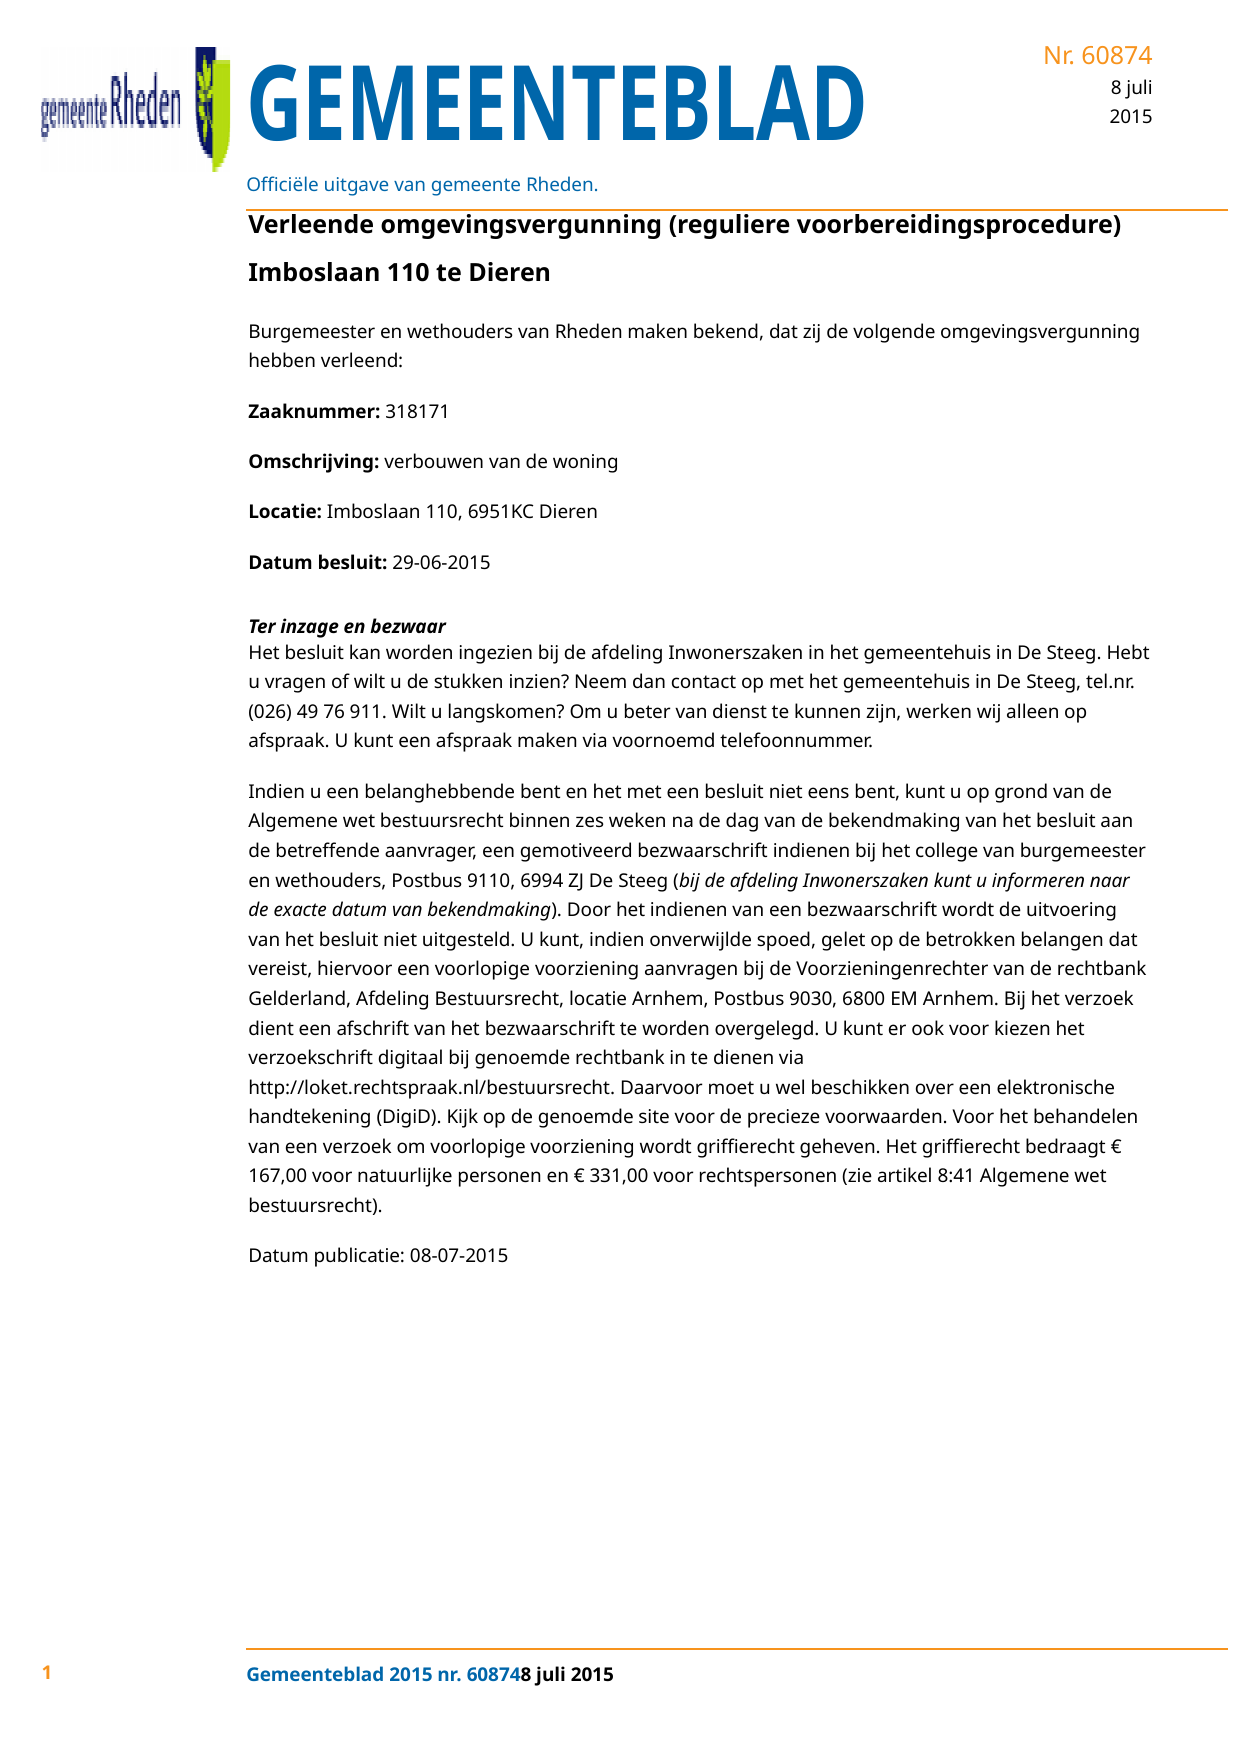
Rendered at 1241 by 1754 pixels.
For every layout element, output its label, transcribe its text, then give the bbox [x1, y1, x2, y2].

text Het besluit kan worden ingezien bij de afdeling Inwonerszaken in het gemeentehuis in De Steeg. Hebt u vragen of wilt u de stukken inzien? Neem dan contact op met het gemeentehuis in De Steeg, tel.nr. (026) 49 76 911. Wilt u langskomen? Om u beter van dienst te kunnen zijn, werken wij alleen op afspraak. U kunt een afspraak maken via voornoemd telefoonnummer. [248, 639, 1152, 753]
text Zaaknummer: 318171 [248, 398, 1152, 424]
text Ter inzage en bezwaar [248, 613, 1152, 639]
text Verleende omgevingsvergunning (reguliere voorbereidingsprocedure) Imboslaan 110 te Dieren [248, 211, 1152, 288]
text Indien u een belanghebbende bent en het met een besluit niet eens bent, kunt u op grond van de Algemene wet bestuursrecht binnen zes weken na de dag van de bekendmaking van het besluit aan de betreffende aanvrager, een gemotiveerd bezwaarschrift indienen bij het college van burgemeester en wethouders, Postbus 9110, 6994 ZJ De Steeg (bij de afdeling Inwonerszaken kunt u informeren naar de exacte datum van bekendmaking). Door het indienen van een bezwaarschrift wordt de uitvoering van het besluit niet uitgesteld. U kunt, indien onverwijlde spoed, gelet op de betrokken belangen dat vereist, hiervoor een voorlopige voorziening aanvragen bij de Voorzieningenrechter van de rechtbank Gelderland, Afdeling Bestuursrecht, locatie Arnhem, Postbus 9030, 6800 EM Arnhem. Bij het verzoek dient een afschrift van het bezwaarschrift te worden overgelegd. U kunt er ook voor kiezen het verzoekschrift digitaal bij genoemde rechtbank in te dienen via http://loket.rechtspraak.nl/bestuursrecht. Daarvoor moet u wel beschikken over een elektronische handtekening (DigiD). Kijk op de genoemde site voor de precieze voorwaarden. Voor het behandelen van een verzoek om voorlopige voorziening wordt griffierecht geheven. Het griffierecht bedraagt € 167,00 voor natuurlijke personen en € 331,00 voor rechtspersonen (zie artikel 8:41 Algemene wet bestuursrecht). [248, 778, 1152, 1218]
text Locatie: Imboslaan 110, 6951KC Dieren [248, 499, 1152, 524]
text Datum besluit: 29-06-2015 [248, 549, 1152, 575]
text Datum publicatie: 08-07-2015 [248, 1243, 1152, 1268]
text Omschrijving: verbouwen van de woning [248, 448, 1152, 474]
text Burgemeester en wethouders van Rheden maken bekend, dat zij de volgende omgevingsvergunning hebben verleend: [248, 318, 1152, 373]
picture [41, 47, 231, 172]
